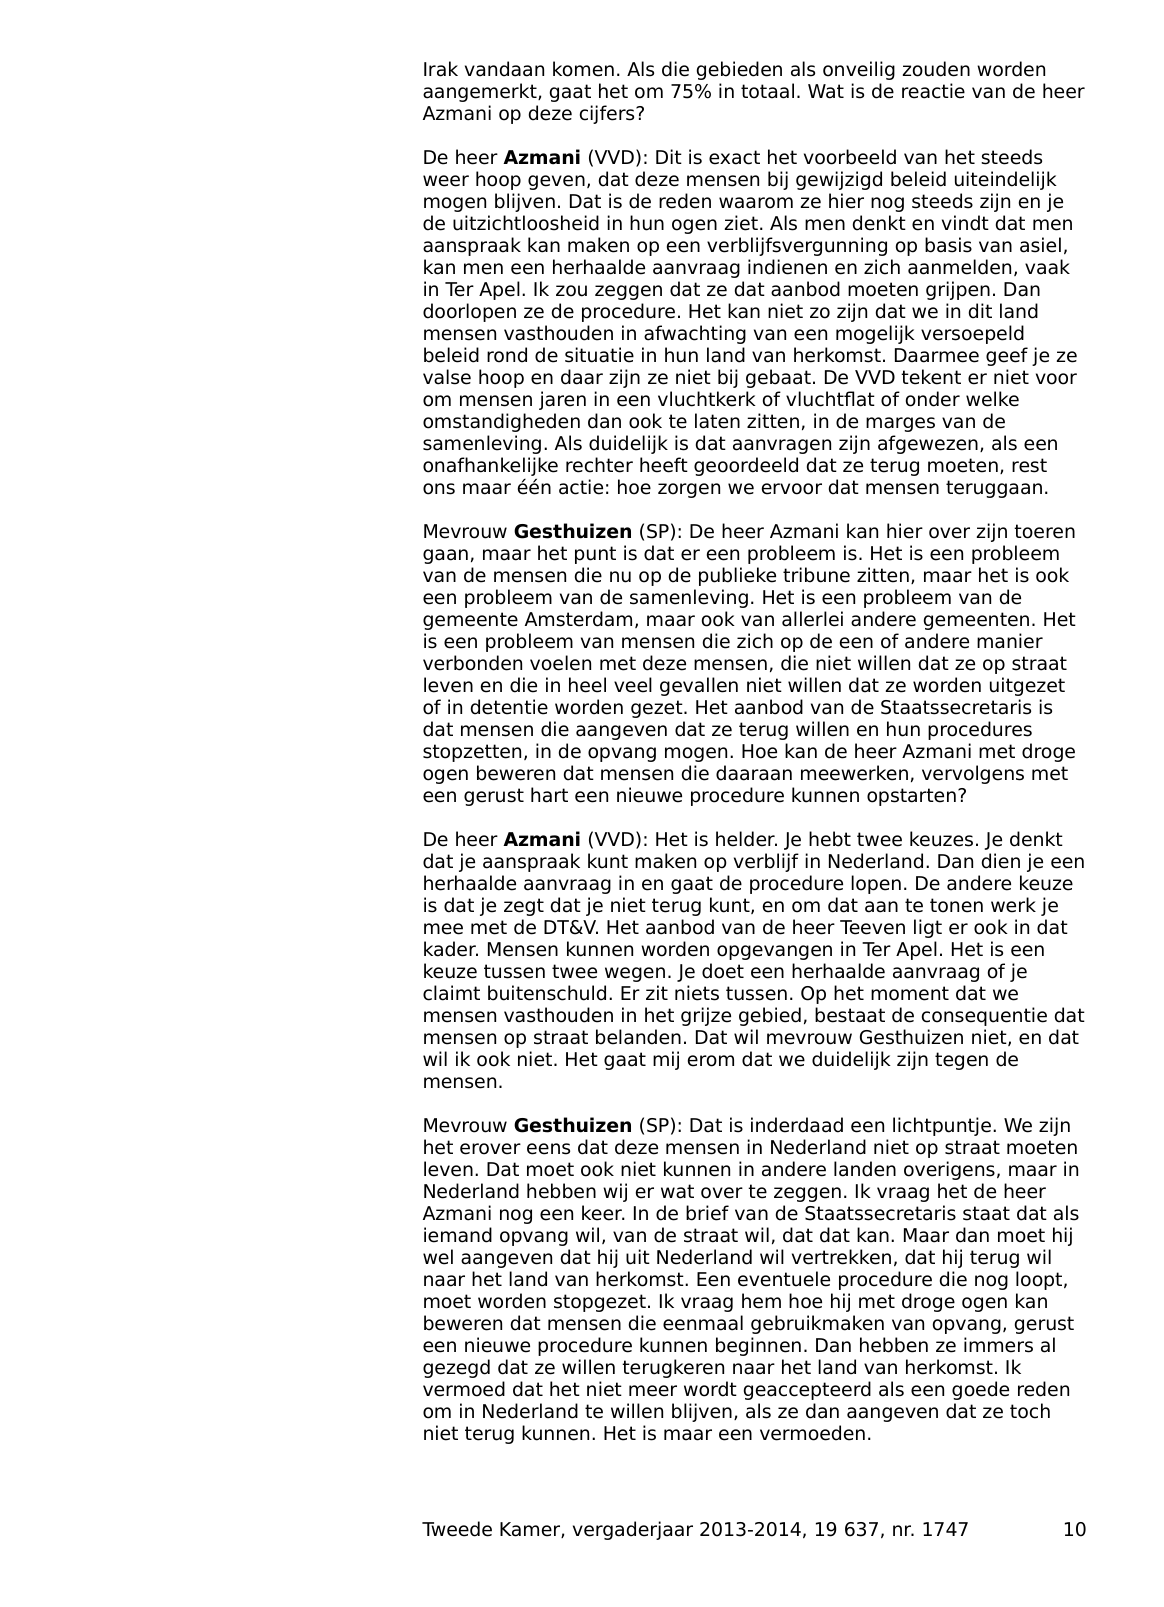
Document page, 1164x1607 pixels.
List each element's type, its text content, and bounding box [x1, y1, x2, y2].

text Mevrouw Gesthuizen (SP): Dat is inderdaad een lichtpuntje. We zijn het erover eens dat deze mensen in Nederland niet op straat moeten leven. Dat moet ook niet kunnen in andere landen overigens, maar in Nederland hebben wij er wat over te zeggen. Ik vraag het de heer Azmani nog een keer. In de brief van de Staatssecretaris staat dat als iemand opvang wil, van de straat wil, dat dat kan. Maar dan moet hij wel aangeven dat hij uit Nederland wil vertrekken, dat hij terug wil naar het land van herkomst. Een eventuele procedure die nog loopt, moet worden stopgezet. Ik vraag hem hoe hij met droge ogen kan beweren dat mensen die eenmaal gebruikmaken van opvang, gerust een nieuwe procedure kunnen beginnen. Dan hebben ze immers al gezegd dat ze willen terugkeren naar het land van herkomst. Ik vermoed dat het niet meer wordt geaccepteerd als een goede reden om in Nederland te willen blijven, als ze dan aangeven dat ze toch niet terug kunnen. Het is maar een vermoeden. [422, 1115, 1087, 1444]
text De heer Azmani (VVD): Dit is exact het voorbeeld van het steeds weer hoop geven, dat deze mensen bij gewijzigd beleid uiteindelijk mogen blijven. Dat is de reden waarom ze hier nog steeds zijn en je de uitzichtloosheid in hun ogen ziet. Als men denkt en vindt dat men aanspraak kan maken op een verblijfsvergunning op basis van asiel, kan men een herhaalde aanvraag indienen en zich aanmelden, vaak in Ter Apel. Ik zou zeggen dat ze dat aanbod moeten grijpen. Dan doorlopen ze de procedure. Het kan niet zo zijn dat we in dit land mensen vasthouden in afwachting van een mogelijk versoepeld beleid rond de situatie in hun land van herkomst. Daarmee geef je ze valse hoop en daar zijn ze niet bij gebaat. De VVD tekent er niet voor om mensen jaren in een vluchtkerk of vluchtflat of onder welke omstandigheden dan ook te laten zitten, in de marges van de samenleving. Als duidelijk is dat aanvragen zijn afgewezen, als een onafhankelijke rechter heeft geoordeeld dat ze terug moeten, rest ons maar één actie: hoe zorgen we ervoor dat mensen teruggaan. [422, 147, 1087, 499]
text Mevrouw Gesthuizen (SP): De heer Azmani kan hier over zijn toeren gaan, maar het punt is dat er een probleem is. Het is een probleem van de mensen die nu op de publieke tribune zitten, maar het is ook een probleem van de samenleving. Het is een probleem van de gemeente Amsterdam, maar ook van allerlei andere gemeenten. Het is een probleem van mensen die zich op de een of andere manier verbonden voelen met deze mensen, die niet willen dat ze op straat leven en die in heel veel gevallen niet willen dat ze worden uitgezet of in detentie worden gezet. Het aanbod van de Staatssecretaris is dat mensen die aangeven dat ze terug willen en hun procedures stopzetten, in de opvang mogen. Hoe kan de heer Azmani met droge ogen beweren dat mensen die daaraan meewerken, vervolgens met een gerust hart een nieuwe procedure kunnen opstarten? [422, 521, 1087, 807]
text Irak vandaan komen. Als die gebieden als onveilig zouden worden aangemerkt, gaat het om 75% in totaal. Wat is de reactie van de heer Azmani op deze cijfers? [422, 59, 1087, 125]
text De heer Azmani (VVD): Het is helder. Je hebt twee keuzes. Je denkt dat je aanspraak kunt maken op verblijf in Nederland. Dan dien je een herhaalde aanvraag in en gaat de procedure lopen. De andere keuze is dat je zegt dat je niet terug kunt, en om dat aan te tonen werk je mee met de DT&V. Het aanbod van de heer Teeven ligt er ook in dat kader. Mensen kunnen worden opgevangen in Ter Apel. Het is een keuze tussen twee wegen. Je doet een herhaalde aanvraag of je claimt buitenschuld. Er zit niets tussen. Op het moment dat we mensen vasthouden in het grijze gebied, bestaat de consequentie dat mensen op straat belanden. Dat wil mevrouw Gesthuizen niet, en dat wil ik ook niet. Het gaat mij erom dat we duidelijk zijn tegen de mensen. [422, 829, 1087, 1093]
